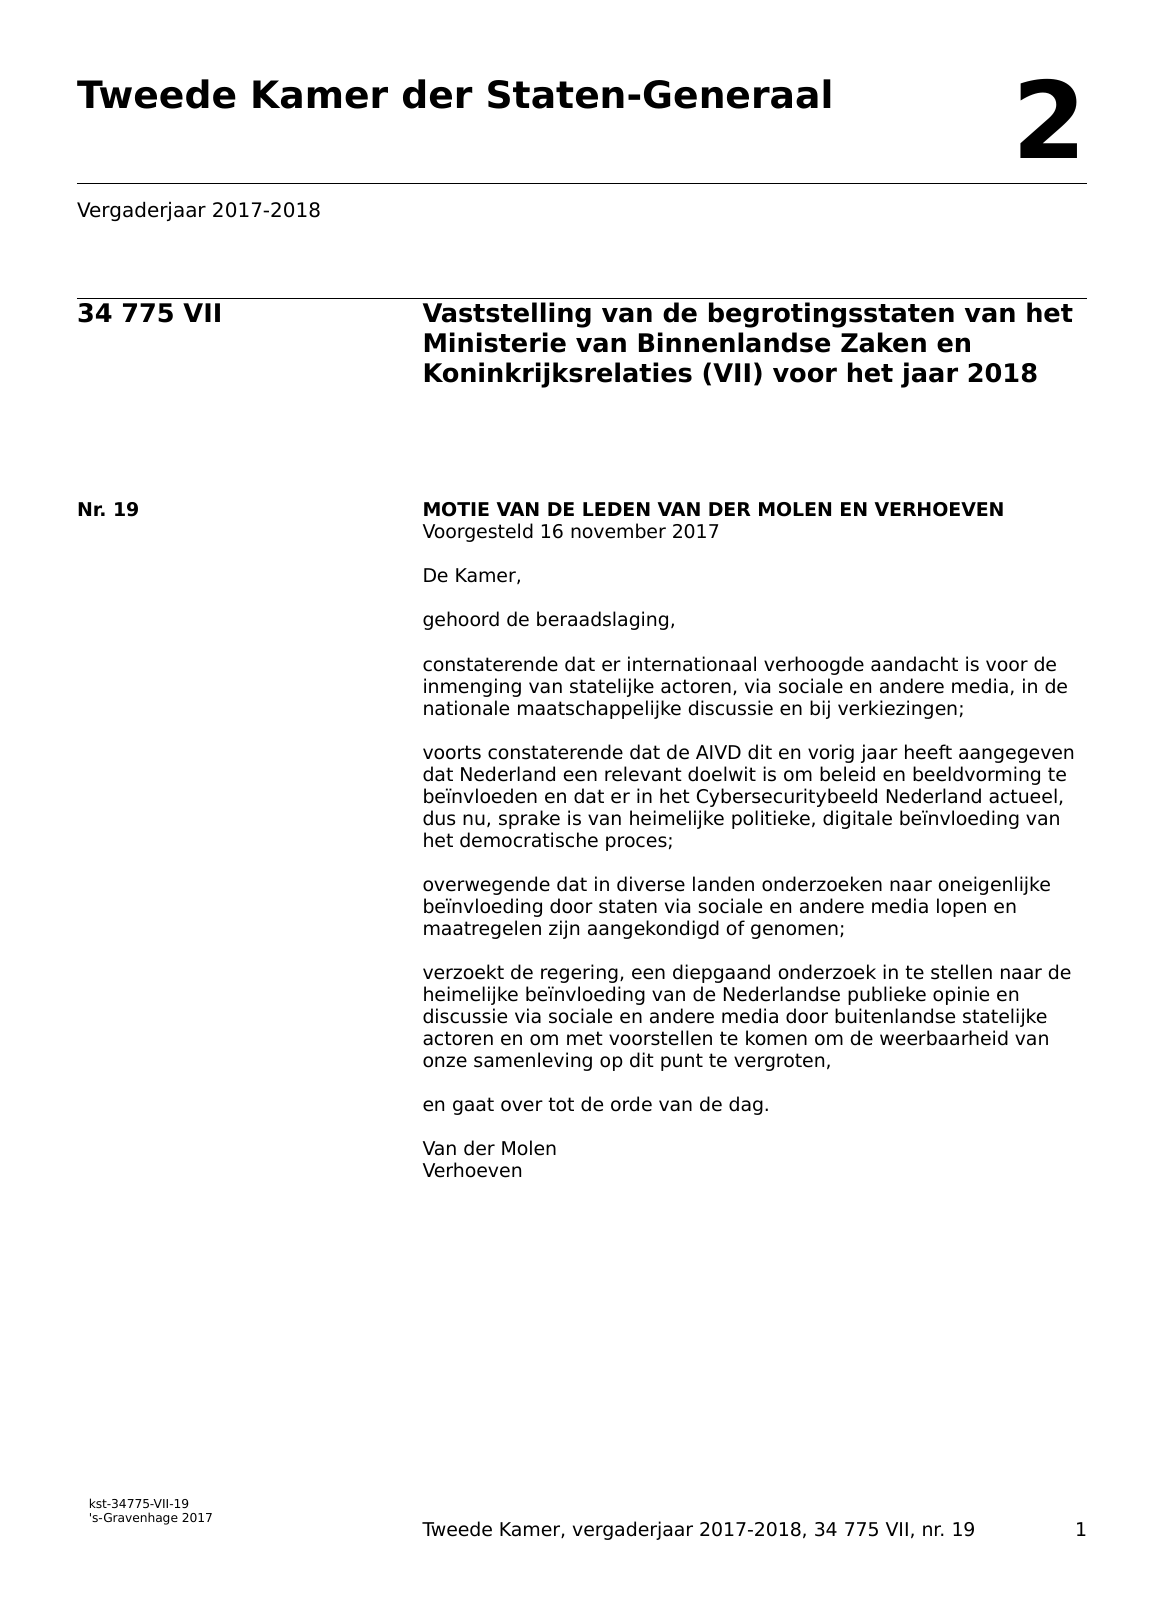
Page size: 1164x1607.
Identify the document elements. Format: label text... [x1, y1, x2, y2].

text voorts constaterende dat de AIVD dit en vorig jaar heeft aangegeven dat Nederland een relevant doelwit is om beleid en beeldvorming te beïnvloeden en dat er in het Cybersecuritybeeld Nederland actueel, dus nu, sprake is van heimelijke politieke, digitale beïnvloeding van het democratische proces; [422, 742, 1087, 852]
table_header 2 [886, 59, 1087, 183]
table_cell Vergaderjaar 2017-2018 [77, 184, 1087, 298]
text De Kamer, [422, 565, 1087, 587]
text Van der Molen [422, 1138, 1087, 1160]
text overwegende dat in diverse landen onderzoeken naar oneigenlijke beïnvloeding door staten via sociale en andere media lopen en maatregelen zijn aangekondigd of genomen; [422, 874, 1087, 940]
text gehoord de beraadslaging, [422, 609, 1087, 631]
text Voorgesteld 16 november 2017 [422, 521, 1087, 543]
text Verhoeven [422, 1160, 1087, 1182]
subtitle 34 775 VII Vaststelling van de begrotingsstaten van het Ministerie van Binnenlandse Zaken en Koninkrijksrelaties (VII) voor het jaar 2018 [77, 299, 1087, 388]
text en gaat over tot de orde van de dag. [422, 1094, 1087, 1116]
text kst-34775-VII-19 [88, 1497, 323, 1511]
subtitle Nr. 19 MOTIE VAN DE LEDEN VAN DER MOLEN EN VERHOEVEN [77, 499, 1087, 521]
table_header Tweede Kamer der Staten-Generaal [77, 59, 886, 183]
text constaterende dat er internationaal verhoogde aandacht is voor de inmenging van statelijke actoren, via sociale en andere media, in de nationale maatschappelijke discussie en bij verkiezingen; [422, 653, 1087, 719]
text verzoekt de regering, een diepgaand onderzoek in te stellen naar de heimelijke beïnvloeding van de Nederlandse publieke opinie en discussie via sociale en andere media door buitenlandse statelijke actoren en om met voorstellen te komen om de weerbaarheid van onze samenleving op dit punt te vergroten, [422, 962, 1087, 1072]
text 's-Gravenhage 2017 [88, 1511, 323, 1525]
